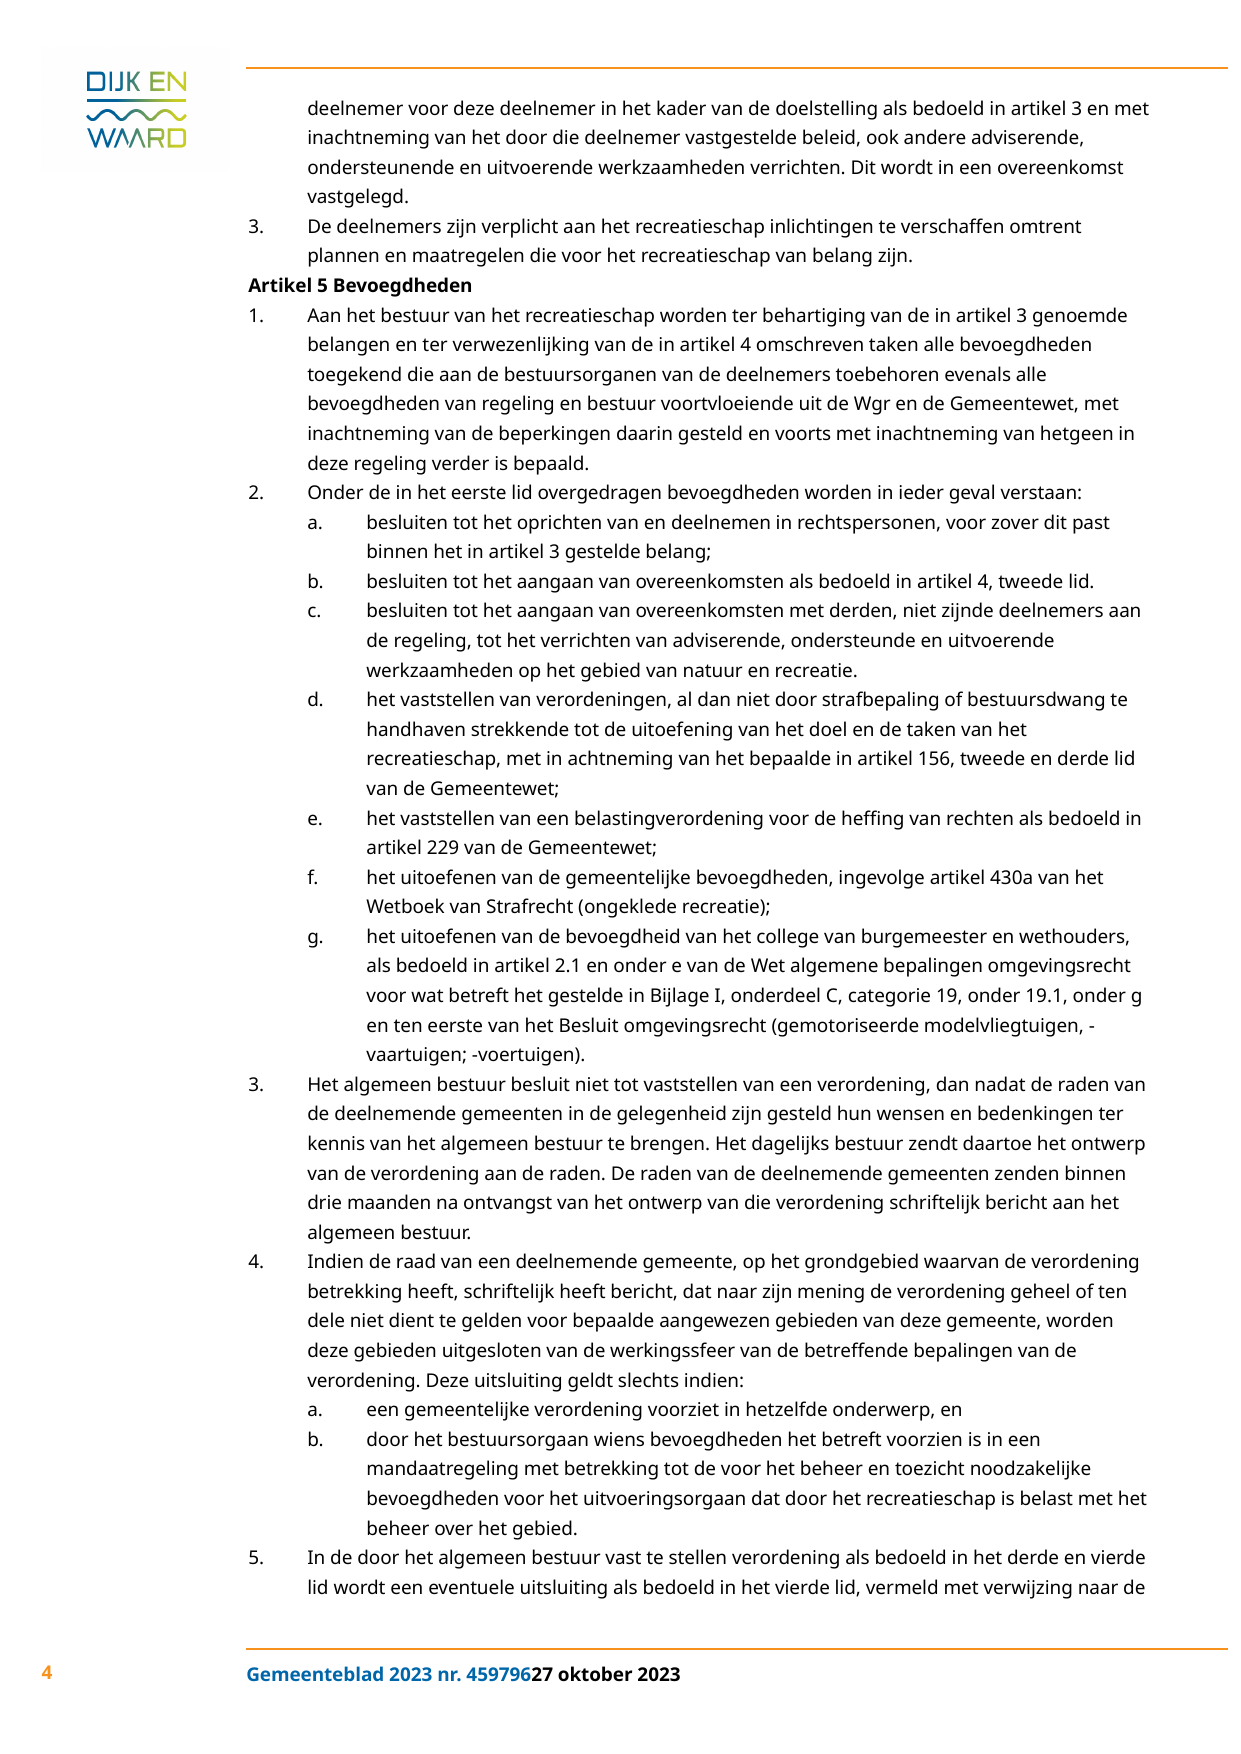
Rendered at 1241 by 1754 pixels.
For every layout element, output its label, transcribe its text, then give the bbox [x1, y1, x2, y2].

list een gemeentelijke verordening voorziet in hetzelfde onderwerp, en [307, 1396, 1152, 1422]
list het uitoefenen van de bevoegdheid van het college van burgemeester en wethouders, als bedoeld in artikel 2.1 en onder e van de Wet algemene bepalingen omgevingsrecht voor wat betreft het gestelde in Bijlage I, onderdeel C, categorie 19, onder 19.1, onder g en ten eerste van het Besluit omgevingsrecht (gemotoriseerde modelvliegtuigen, -vaartuigen; -voertuigen). [307, 923, 1152, 1067]
list Het algemeen bestuur besluit niet tot vaststellen van een verordening, dan nadat de raden van de deelnemende gemeenten in de gelegenheid zijn gesteld hun wensen en bedenkingen ter kennis van het algemeen bestuur te brengen. Het dagelijks bestuur zendt daartoe het ontwerp van de verordening aan de raden. De raden van de deelnemende gemeenten zenden binnen drie maanden na ontvangst van het ontwerp van die verordening schriftelijk bericht aan het algemeen bestuur. [248, 1071, 1152, 1245]
list besluiten tot het aangaan van overeenkomsten met derden, niet zijnde deelnemers aan de regeling, tot het verrichten van adviserende, ondersteunde en uitvoerende werkzaamheden op het gebied van natuur en recreatie. [307, 598, 1152, 683]
list Indien de raad van een deelnemende gemeente, op het grondgebied waarvan de verordening betrekking heeft, schriftelijk heeft bericht, dat naar zijn mening de verordening geheel of ten dele niet dient te gelden voor bepaalde aangewezen gebieden van deze gemeente, worden deze gebieden uitgesloten van de werkingssfeer van de betreffende bepalingen van de verordening. Deze uitsluiting geldt slechts indien: [248, 1248, 1152, 1393]
list Aan het bestuur van het recreatieschap worden ter behartiging van de in artikel 3 genoemde belangen en ter verwezenlijking van de in artikel 4 omschreven taken alle bevoegdheden toegekend die aan de bestuursorganen van de deelnemers toebehoren evenals alle bevoegdheden van regeling en bestuur voortvloeiende uit de Wgr en de Gemeentewet, met inachtneming van de beperkingen daarin gesteld en voorts met inachtneming van hetgeen in deze regeling verder is bepaald. [248, 302, 1152, 476]
text Artikel 5 Bevoegdheden [248, 272, 1152, 298]
list het vaststellen van verordeningen, al dan niet door strafbepaling of bestuursdwang te handhaven strekkende tot de uitoefening van het doel en de taken van het recreatieschap, met in achtneming van het bepaalde in artikel 156, tweede en derde lid van de Gemeentewet; [307, 686, 1152, 801]
list deelnemer voor deze deelnemer in het kader van de doelstelling als bedoeld in artikel 3 en met inachtneming van het door die deelnemer vastgestelde beleid, ook andere adviserende, ondersteunende en uitvoerende werkzaamheden verrichten. Dit wordt in een overeenkomst vastgelegd. [248, 95, 1152, 209]
list het vaststellen van een belastingverordening voor de heffing van rechten als bedoeld in artikel 229 van de Gemeentewet; [307, 805, 1152, 860]
picture [41, 47, 231, 172]
list besluiten tot het oprichten van en deelnemen in rechtspersonen, voor zover dit past binnen het in artikel 3 gestelde belang; [307, 509, 1152, 564]
list De deelnemers zijn verplicht aan het recreatieschap inlichtingen te verschaffen omtrent plannen en maatregelen die voor het recreatieschap van belang zijn. [248, 213, 1152, 268]
list door het bestuursorgaan wiens bevoegdheden het betreft voorzien is in een mandaatregeling met betrekking tot de voor het beheer en toezicht noodzakelijke bevoegdheden voor het uitvoeringsorgaan dat door het recreatieschap is belast met het beheer over het gebied. [307, 1426, 1152, 1541]
list besluiten tot het aangaan van overeenkomsten als bedoeld in artikel 4, tweede lid. [307, 568, 1152, 594]
list het uitoefenen van de gemeentelijke bevoegdheden, ingevolge artikel 430a van het Wetboek van Strafrecht (ongeklede recreatie); [307, 864, 1152, 919]
list In de door het algemeen bestuur vast te stellen verordening als bedoeld in het derde en vierde lid wordt een eventuele uitsluiting als bedoeld in het vierde lid, vermeld met verwijzing naar de [248, 1544, 1152, 1600]
list Onder de in het eerste lid overgedragen bevoegdheden worden in ieder geval verstaan: [248, 479, 1152, 505]
